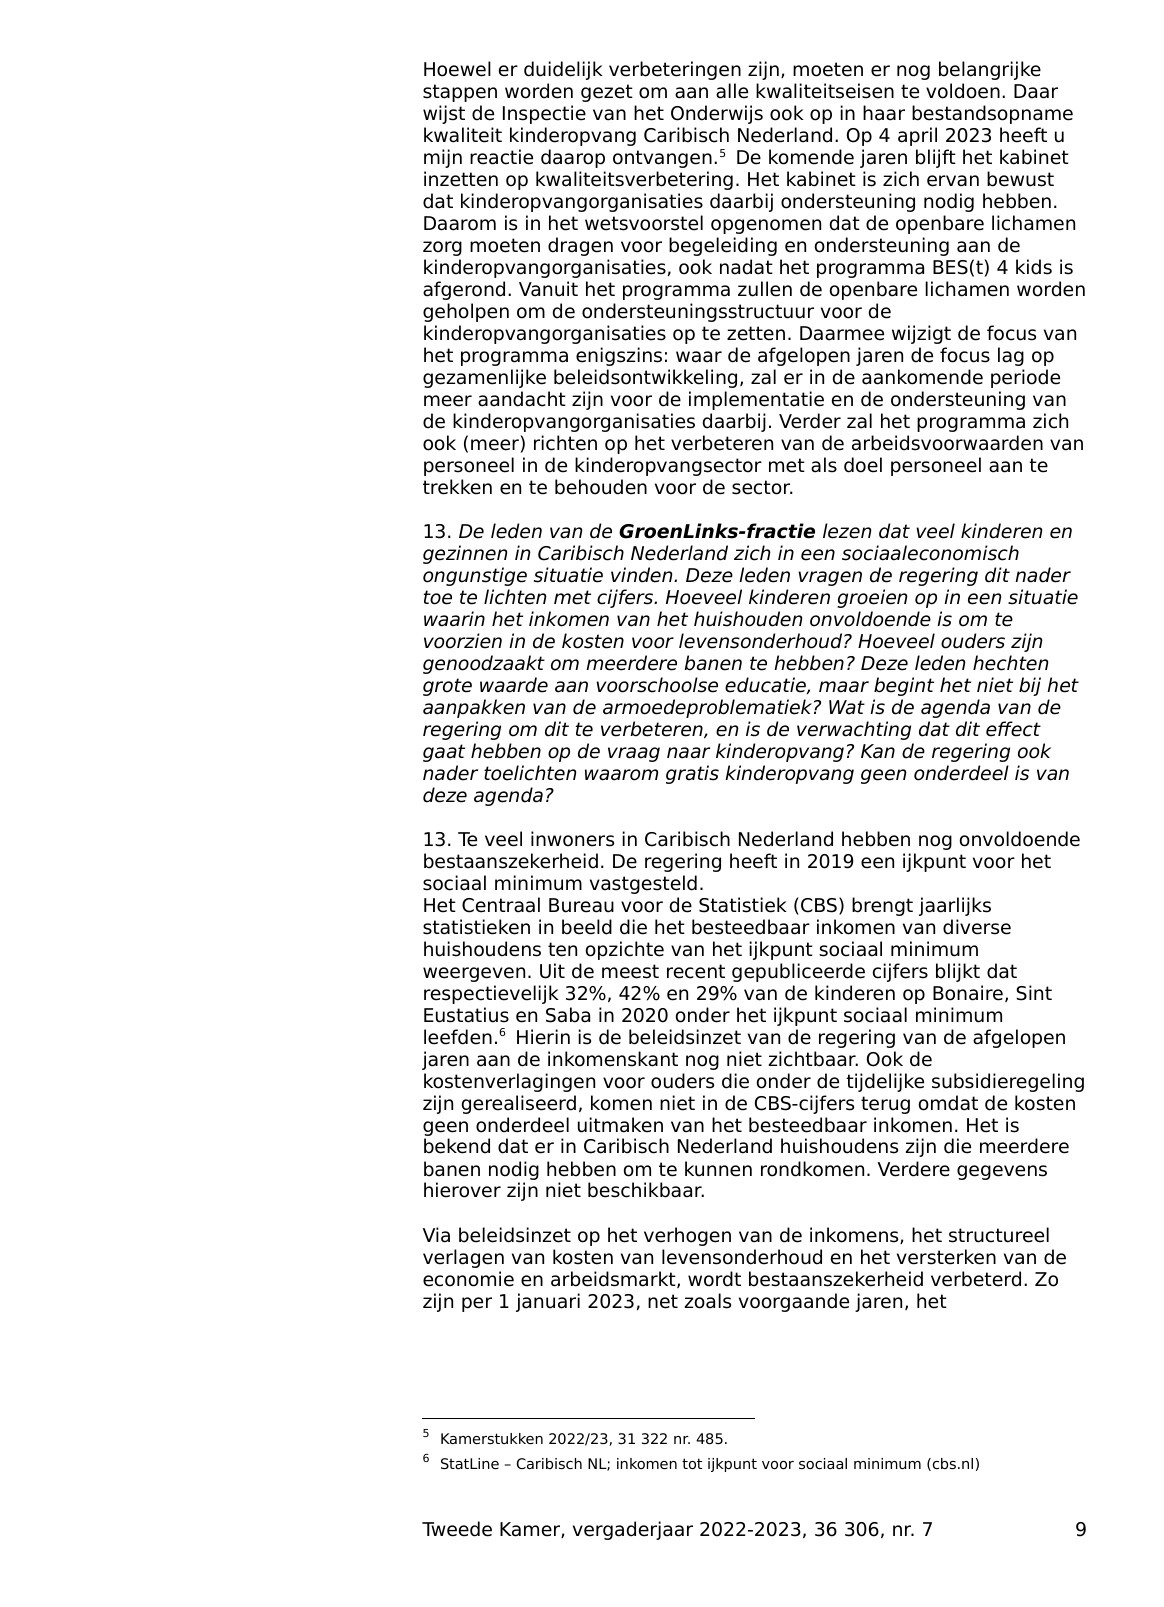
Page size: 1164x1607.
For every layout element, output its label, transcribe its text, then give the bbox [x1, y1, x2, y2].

text Hoewel er duidelijk verbeteringen zijn, moeten er nog belangrijke stappen worden gezet om aan alle kwaliteitseisen te voldoen. Daar wijst de Inspectie van het Onderwijs ook op in haar bestandsopname kwaliteit kinderopvang Caribisch Nederland. Op 4 april 2023 heeft u mijn reactie daarop ontvangen. De komende jaren blijft het kabinet inzetten op kwaliteitsverbetering. Het kabinet is zich ervan bewust dat kinderopvangorganisaties daarbij ondersteuning nodig hebben. Daarom is in het wetsvoorstel opgenomen dat de openbare lichamen zorg moeten dragen voor begeleiding en ondersteuning aan de kinderopvangorganisaties, ook nadat het programma BES(t) 4 kids is afgerond. Vanuit het programma zullen de openbare lichamen worden geholpen om de ondersteuningsstructuur voor de kinderopvangorganisaties op te zetten. Daarmee wijzigt de focus van het programma enigszins: waar de afgelopen jaren de focus lag op gezamenlijke beleidsontwikkeling, zal er in de aankomende periode meer aandacht zijn voor de implementatie en de ondersteuning van de kinderopvangorganisaties daarbij. Verder zal het programma zich ook (meer) richten op het verbeteren van de arbeidsvoorwaarden van personeel in de kinderopvangsector met als doel personeel aan te trekken en te behouden voor de sector. [422, 59, 1087, 499]
text Kamerstukken 2022/23, 31 322 nr. 485. [422, 1427, 1087, 1449]
text Via beleidsinzet op het verhogen van de inkomens, het structureel verlagen van kosten van levensonderhoud en het versterken van de economie en arbeidsmarkt, wordt bestaanszekerheid verbeterd. Zo zijn per 1 januari 2023, net zoals voorgaande jaren, het [422, 1224, 1087, 1312]
text 13. Te veel inwoners in Caribisch Nederland hebben nog onvoldoende bestaanszekerheid. De regering heeft in 2019 een ijkpunt voor het sociaal minimum vastgesteld. [422, 829, 1087, 895]
text Het Centraal Bureau voor de Statistiek (CBS) brengt jaarlijks statistieken in beeld die het besteedbaar inkomen van diverse huishoudens ten opzichte van het ijkpunt sociaal minimum weergeven. Uit de meest recent gepubliceerde cijfers blijkt dat respectievelijk 32%, 42% en 29% van de kinderen op Bonaire, Sint Eustatius en Saba in 2020 onder het ijkpunt sociaal minimum leefden. Hierin is de beleidsinzet van de regering van de afgelopen jaren aan de inkomenskant nog niet zichtbaar. Ook de kostenverlagingen voor ouders die onder de tijdelijke subsidieregeling zijn gerealiseerd, komen niet in de CBS-cijfers terug omdat de kosten geen onderdeel uitmaken van het besteedbaar inkomen. Het is bekend dat er in Caribisch Nederland huishoudens zijn die meerdere banen nodig hebben om te kunnen rondkomen. Verdere gegevens hierover zijn niet beschikbaar. [422, 895, 1087, 1202]
text StatLine – Caribisch NL; inkomen tot ijkpunt voor sociaal minimum (cbs.nl) [422, 1452, 1087, 1474]
text 13. De leden van de GroenLinks-fractie lezen dat veel kinderen en gezinnen in Caribisch Nederland zich in een sociaaleconomisch ongunstige situatie vinden. Deze leden vragen de regering dit nader toe te lichten met cijfers. Hoeveel kinderen groeien op in een situatie waarin het inkomen van het huishouden onvoldoende is om te voorzien in de kosten voor levensonderhoud? Hoeveel ouders zijn genoodzaakt om meerdere banen te hebben? Deze leden hechten grote waarde aan voorschoolse educatie, maar begint het niet bij het aanpakken van de armoedeproblematiek? Wat is de agenda van de regering om dit te verbeteren, en is de verwachting dat dit effect gaat hebben op de vraag naar kinderopvang? Kan de regering ook nader toelichten waarom gratis kinderopvang geen onderdeel is van deze agenda? [422, 521, 1087, 807]
